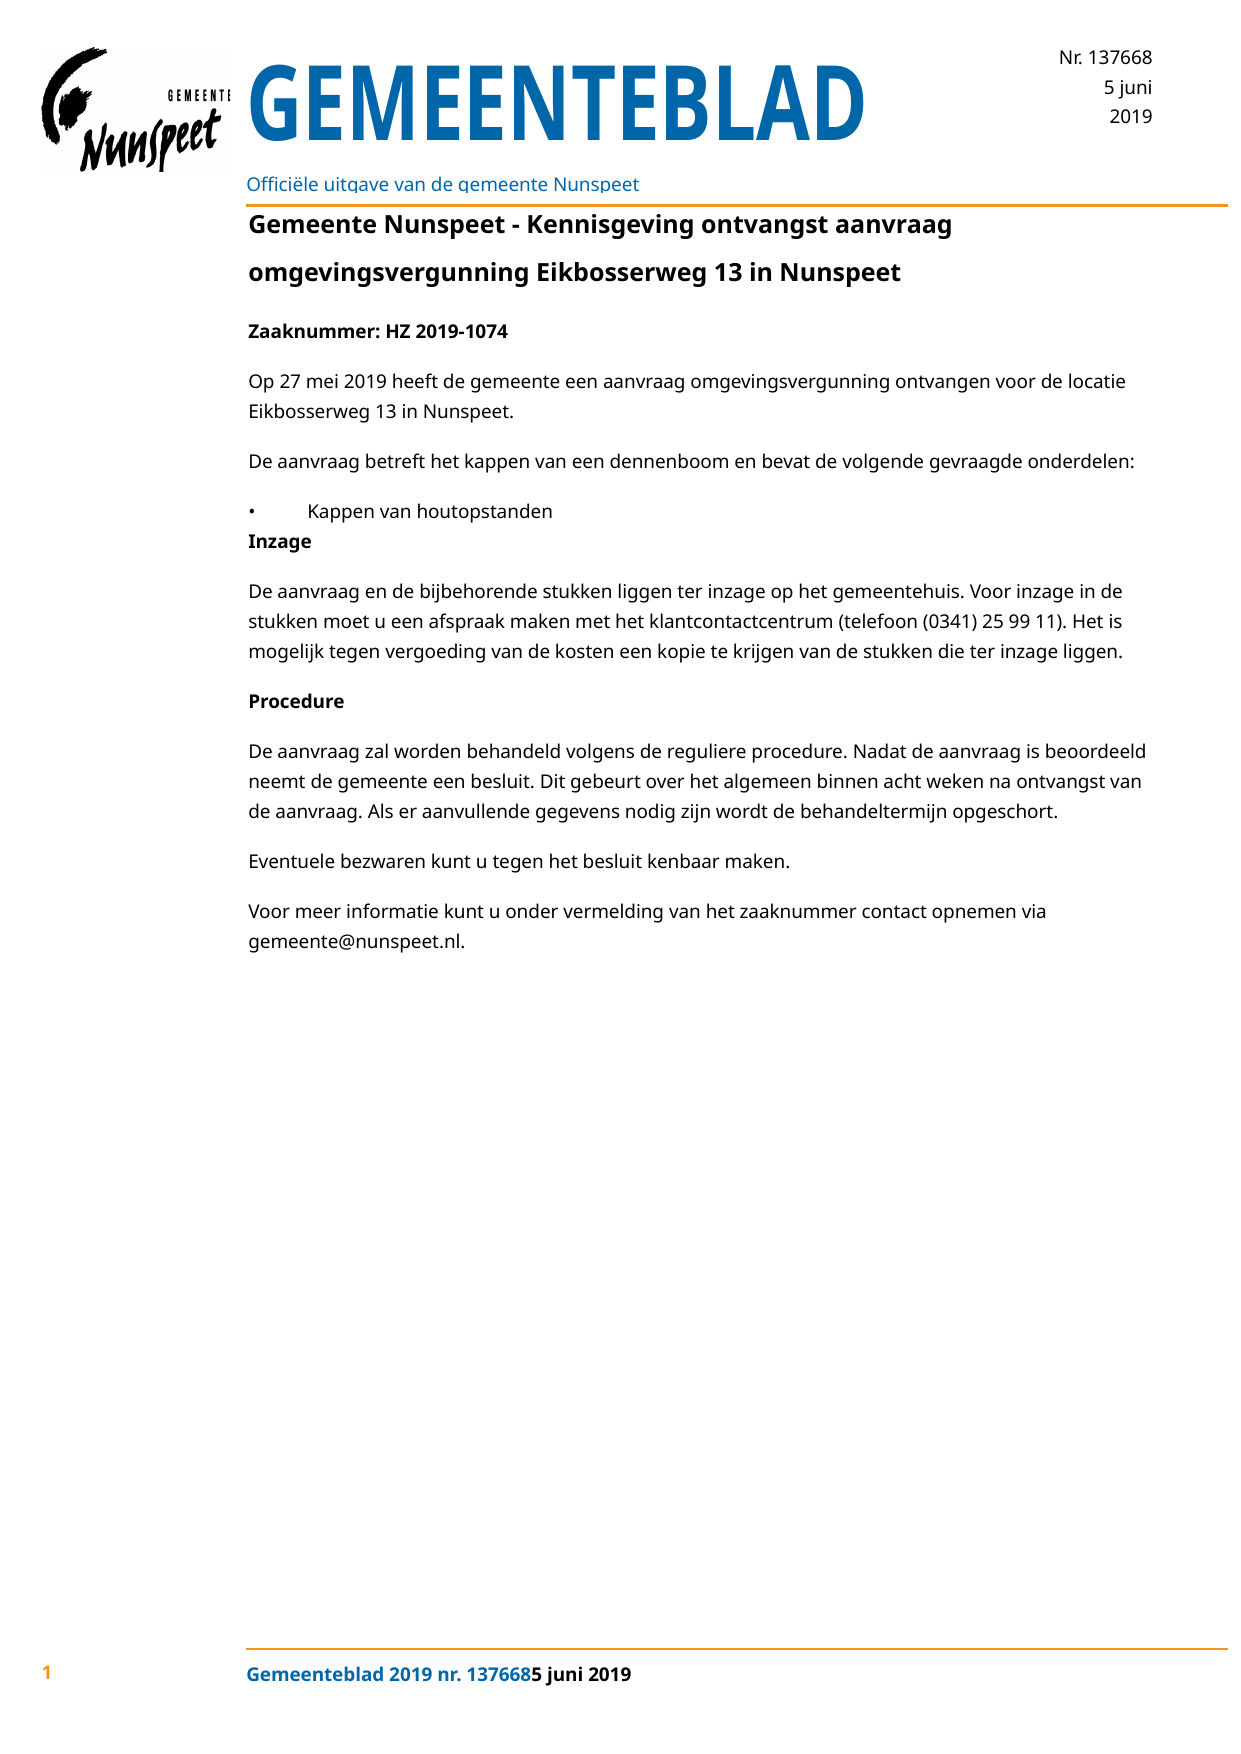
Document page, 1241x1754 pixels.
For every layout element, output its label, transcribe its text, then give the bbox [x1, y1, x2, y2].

text De aanvraag en de bijbehorende stukken liggen ter inzage op het gemeentehuis. Voor inzage in de stukken moet u een afspraak maken met het klantcontactcentrum (telefoon (0341) 25 99 11). Het is mogelijk tegen vergoeding van de kosten een kopie te krijgen van de stukken die ter inzage liggen. [248, 579, 1152, 664]
text Zaaknummer: HZ 2019-1074 [248, 318, 1152, 344]
text De aanvraag zal worden behandeld volgens de reguliere procedure. Nadat de aanvraag is beoordeeld neemt de gemeente een besluit. Dit gebeurt over het algemeen binnen acht weken na ontvangst van de aanvraag. Als er aanvullende gegevens nodig zijn wordt de behandeltermijn opgeschort. [248, 739, 1152, 824]
picture [41, 47, 231, 172]
text Eventuele bezwaren kunt u tegen het besluit kenbaar maken. [248, 848, 1152, 874]
text De aanvraag betreft het kappen van een dennenboom en bevat de volgende gevraagde onderdelen: [248, 448, 1152, 474]
list Kappen van houtopstanden [248, 499, 1152, 524]
text Voor meer informatie kunt u onder vermelding van het zaaknummer contact opnemen via gemeente@nunspeet.nl. [248, 899, 1152, 954]
text Gemeente Nunspeet - Kennisgeving ontvangst aanvraag omgevingsvergunning Eikbosserweg 13 in Nunspeet [248, 207, 1152, 288]
text Procedure [248, 688, 1152, 714]
text Op 27 mei 2019 heeft de gemeente een aanvraag omgevingsvergunning ontvangen voor de locatie Eikbosserweg 13 in Nunspeet. [248, 368, 1152, 424]
text Inzage [248, 528, 1152, 554]
